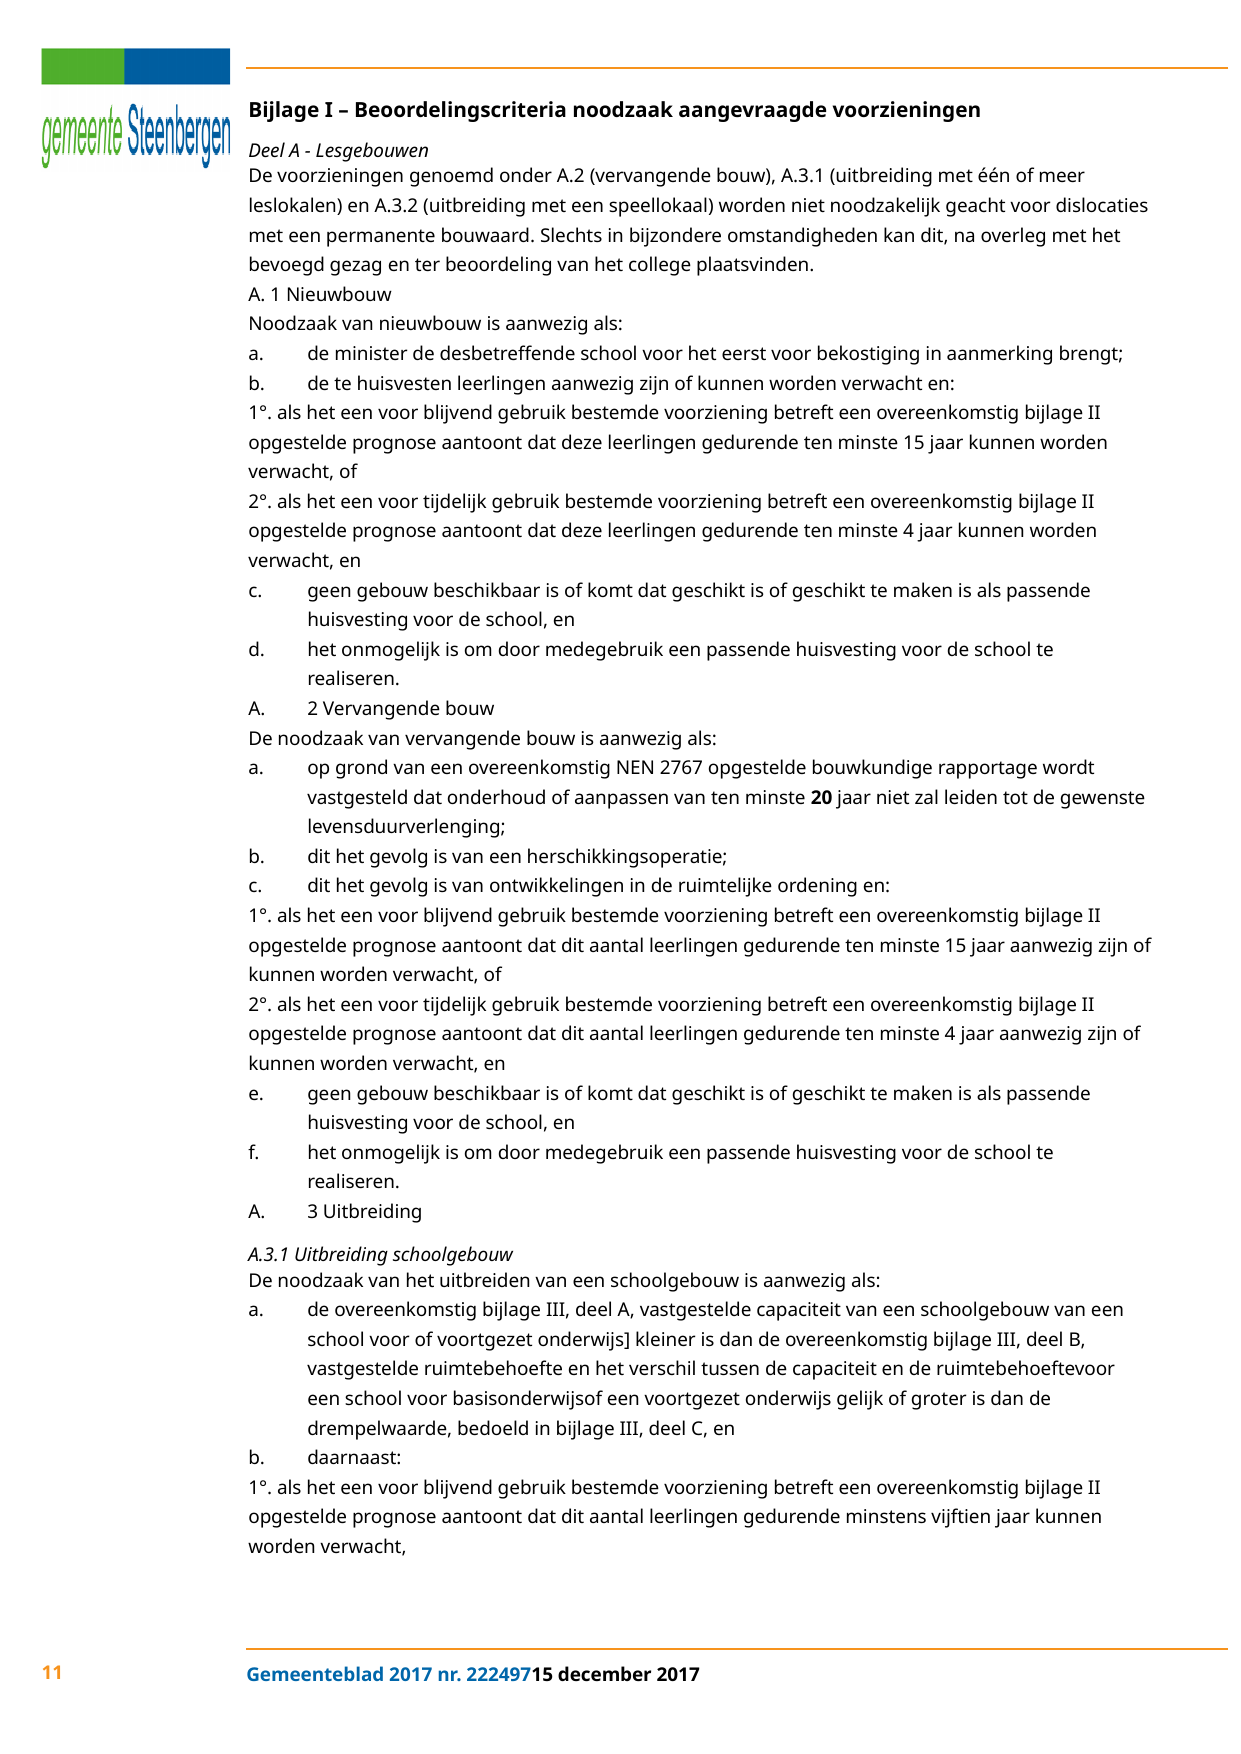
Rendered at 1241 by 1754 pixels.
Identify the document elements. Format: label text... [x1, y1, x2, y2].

picture [41, 47, 231, 172]
text A.3.1 Uitbreiding schoolgebouw [248, 1241, 1152, 1267]
list op grond van een overeenkomstig NEN 2767 opgestelde bouwkundige rapportage wordt vastgesteld dat onderhoud of aanpassen van ten minste 20 jaar niet zal leiden tot de gewenste levensduurverlenging; [248, 754, 1152, 839]
text De noodzaak van vervangende bouw is aanwezig als: [248, 725, 1152, 750]
text 2°. als het een voor tijdelijk gebruik bestemde voorziening betreft een overeenkomstig bijlage II opgestelde prognose aantoont dat deze leerlingen gedurende ten minste 4 jaar kunnen worden verwacht, en [248, 488, 1152, 573]
list daarnaast: [248, 1444, 1152, 1470]
list het onmogelijk is om door medegebruik een passende huisvesting voor de school te realiseren. [248, 636, 1152, 691]
text Deel A - Lesgebouwen [248, 137, 1152, 163]
text 2°. als het een voor tijdelijk gebruik bestemde voorziening betreft een overeenkomstig bijlage II opgestelde prognose aantoont dat dit aantal leerlingen gedurende ten minste 4 jaar aanwezig zijn of kunnen worden verwacht, en [248, 991, 1152, 1076]
list het onmogelijk is om door medegebruik een passende huisvesting voor de school te realiseren. [248, 1139, 1152, 1194]
text 1°. als het een voor blijvend gebruik bestemde voorziening betreft een overeenkomstig bijlage II opgestelde prognose aantoont dat deze leerlingen gedurende ten minste 15 jaar kunnen worden verwacht, of [248, 399, 1152, 484]
list geen gebouw beschikbaar is of komt dat geschikt is of geschikt te maken is als passende huisvesting voor de school, en [248, 1080, 1152, 1135]
list de te huisvesten leerlingen aanwezig zijn of kunnen worden verwacht en: [248, 370, 1152, 395]
text Bijlage I – Beoordelingscriteria noodzaak aangevraagde voorzieningen [248, 95, 1152, 123]
list dit het gevolg is van een herschikkingsoperatie; [248, 843, 1152, 869]
text 1°. als het een voor blijvend gebruik bestemde voorziening betreft een overeenkomstig bijlage II opgestelde prognose aantoont dat dit aantal leerlingen gedurende ten minste 15 jaar aanwezig zijn of kunnen worden verwacht, of [248, 902, 1152, 987]
text A. 1 Nieuwbouw [248, 281, 1152, 307]
text De noodzaak van het uitbreiden van een schoolgebouw is aanwezig als: [248, 1267, 1152, 1293]
list 2 Vervangende bouw [248, 695, 1152, 721]
list de minister de desbetreffende school voor het eerst voor bekostiging in aanmerking brengt; [248, 340, 1152, 366]
list 3 Uitbreiding [248, 1198, 1152, 1224]
text 1°. als het een voor blijvend gebruik bestemde voorziening betreft een overeenkomstig bijlage II opgestelde prognose aantoont dat dit aantal leerlingen gedurende minstens vijftien jaar kunnen worden verwacht, [248, 1474, 1152, 1559]
text De voorzieningen genoemd onder A.2 (vervangende bouw), A.3.1 (uitbreiding met één of meer leslokalen) en A.3.2 (uitbreiding met een speellokaal) worden niet noodzakelijk geacht voor dislocaties met een permanente bouwaard. Slechts in bijzondere omstandigheden kan dit, na overleg met het bevoegd gezag en ter beoordeling van het college plaatsvinden. [248, 163, 1152, 277]
list geen gebouw beschikbaar is of komt dat geschikt is of geschikt te maken is als passende huisvesting voor de school, en [248, 577, 1152, 632]
text Noodzaak van nieuwbouw is aanwezig als: [248, 311, 1152, 336]
list de overeenkomstig bijlage III, deel A, vastgestelde capaciteit van een schoolgebouw van een school voor of voortgezet onderwijs] kleiner is dan de overeenkomstig bijlage III, deel B, vastgestelde ruimtebehoefte en het verschil tussen de capaciteit en de ruimtebehoeftevoor een school voor basisonderwijsof een voortgezet onderwijs gelijk of groter is dan de drempelwaarde, bedoeld in bijlage III, deel C, en [248, 1296, 1152, 1441]
list dit het gevolg is van ontwikkelingen in de ruimtelijke ordening en: [248, 873, 1152, 898]
